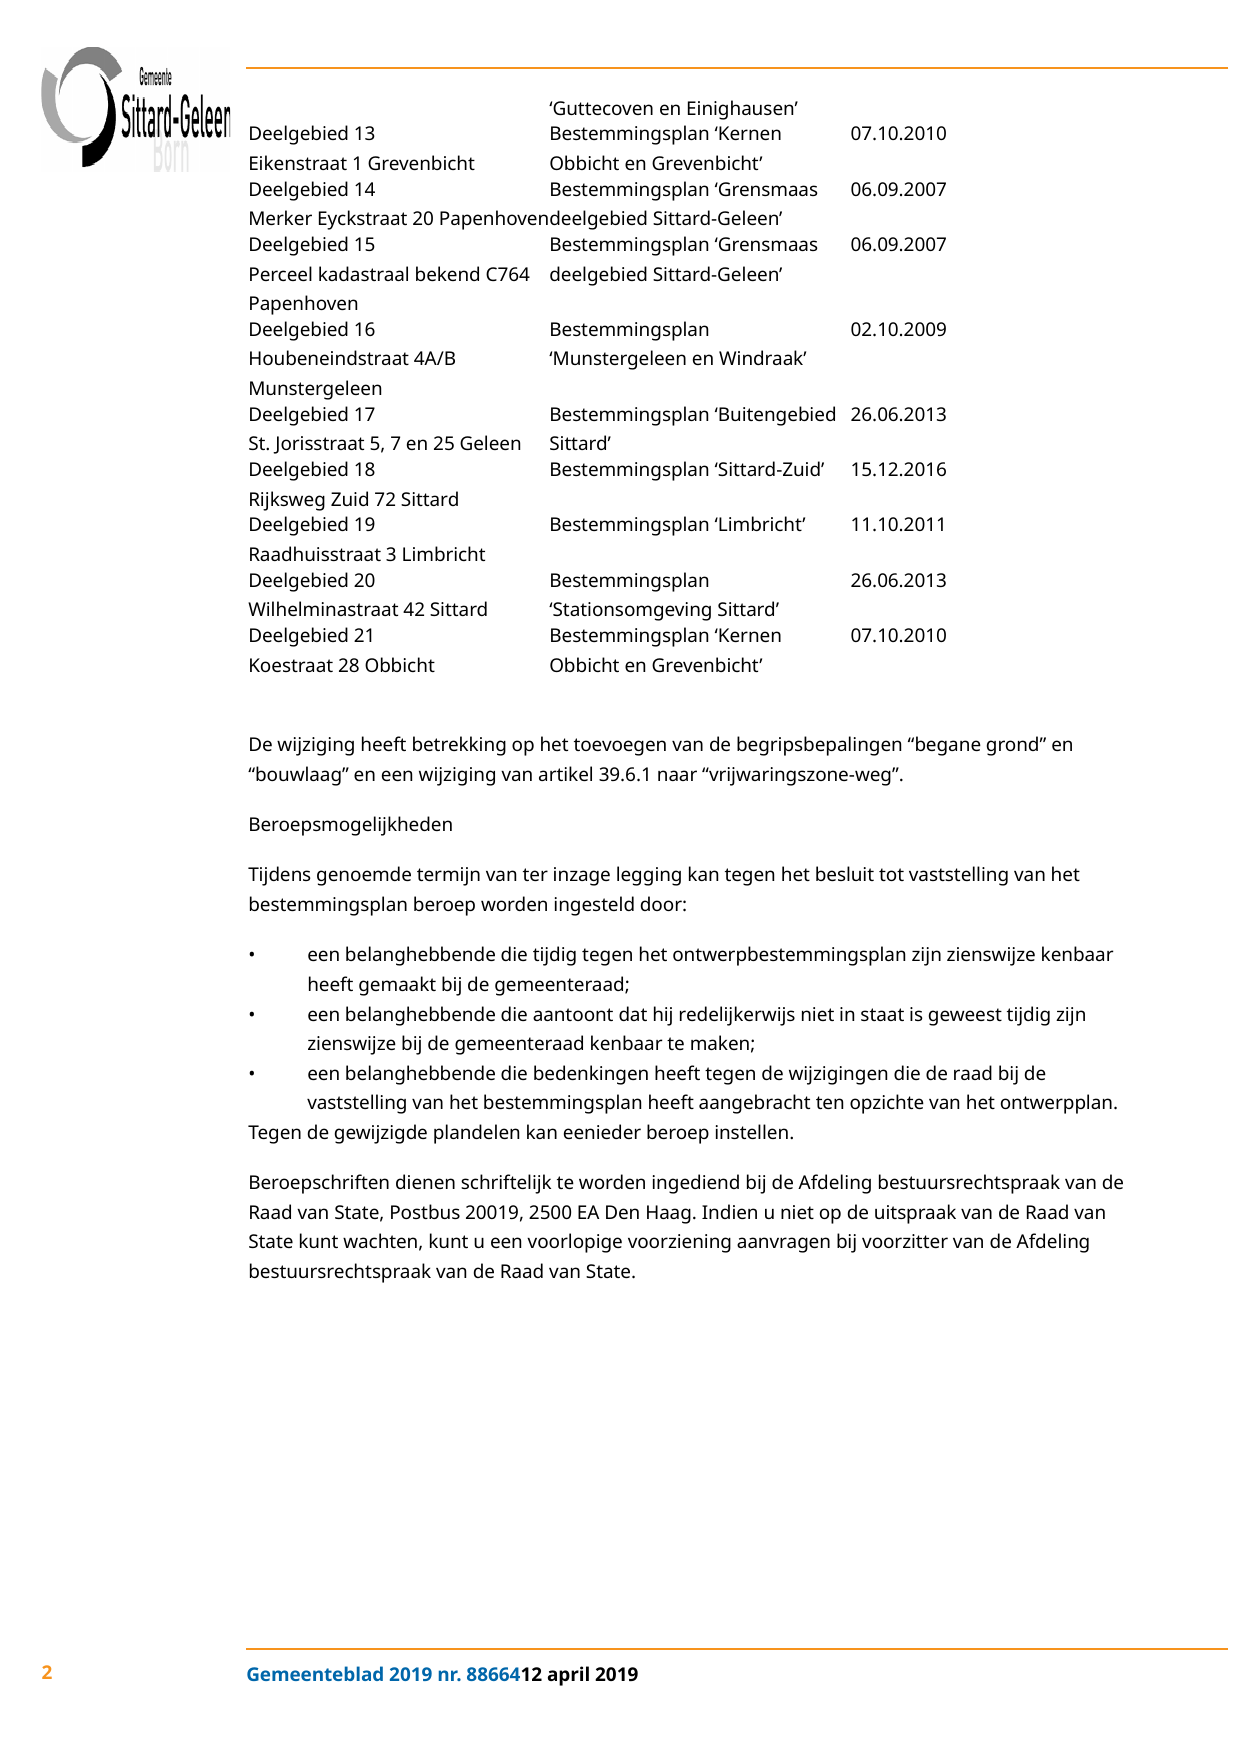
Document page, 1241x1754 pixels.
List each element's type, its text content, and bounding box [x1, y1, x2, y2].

table_cell Bestemmingsplan ‘Kernen Obbicht en Grevenbicht’ [549, 121, 850, 176]
table_cell Deelgebied 13 Eikenstraat 1 Grevenbicht [248, 121, 549, 176]
list een belanghebbende die bedenkingen heeft tegen de wijzigingen die de raad bij de vaststelling van het bestemmingsplan heeft aangebracht ten opzichte van het ontwerpplan. [248, 1060, 1152, 1115]
table_cell Deelgebied 21 Koestraat 28 Obbicht [248, 622, 549, 677]
table_cell Bestemmingsplan ‘Stationsomgeving Sittard’ [549, 567, 850, 622]
table_cell 06.09.2007 [850, 176, 1152, 231]
text Tijdens genoemde termijn van ter inzage legging kan tegen het besluit tot vaststelling van het bestemmingsplan beroep worden ingesteld door: [248, 862, 1152, 917]
table_cell Deelgebied 18 Rijksweg Zuid 72 Sittard [248, 456, 549, 512]
text Tegen de gewijzigde plandelen kan eenieder beroep instellen. [248, 1119, 1152, 1145]
table_cell 26.06.2013 [850, 401, 1152, 456]
list een belanghebbende die tijdig tegen het ontwerpbestemmingsplan zijn zienswijze kenbaar heeft gemaakt bij de gemeenteraad; [248, 942, 1152, 997]
table_cell Deelgebied 15 Perceel kadastraal bekend C764 Papenhoven [248, 231, 549, 316]
table_cell Deelgebied 14 Merker Eyckstraat 20 Papenhoven [248, 176, 549, 231]
text De wijziging heeft betrekking op het toevoegen van de begripsbepalingen “begane grond” en “bouwlaag” en een wijziging van artikel 39.6.1 naar “vrijwaringszone-weg”. [248, 731, 1152, 786]
table_cell Bestemmingsplan ‘Munstergeleen en Windraak’ [549, 316, 850, 401]
picture [41, 47, 231, 172]
table_cell Deelgebied 16 Houbeneindstraat 4A/B Munstergeleen [248, 316, 549, 401]
table_cell Bestemmingsplan ‘Sittard-Zuid’ [549, 456, 850, 512]
table_cell Deelgebied 20 Wilhelminastraat 42 Sittard [248, 567, 549, 622]
list een belanghebbende die aantoont dat hij redelijkerwijs niet in staat is geweest tijdig zijn zienswijze bij de gemeenteraad kenbaar te maken; [248, 1001, 1152, 1056]
table_cell Bestemmingsplan ‘Buitengebied Sittard’ [549, 401, 850, 456]
table_cell [248, 95, 549, 121]
table_cell Bestemmingsplan ‘Kernen Obbicht en Grevenbicht’ [549, 622, 850, 677]
text Beroepschriften dienen schriftelijk te worden ingediend bij de Afdeling bestuursrechtspraak van de Raad van State, Postbus 20019, 2500 EA Den Haag. Indien u niet op de uitspraak van de Raad van State kunt wachten, kunt u een voorlopige voorziening aanvragen bij voorzitter van de Afdeling bestuursrechtspraak van de Raad van State. [248, 1169, 1152, 1284]
table_cell [850, 95, 1152, 121]
text Beroepsmogelijkheden [248, 811, 1152, 837]
table_cell 11.10.2011 [850, 512, 1152, 567]
table_cell 06.09.2007 [850, 231, 1152, 316]
table_cell 07.10.2010 [850, 622, 1152, 677]
table_cell 02.10.2009 [850, 316, 1152, 401]
table_cell 15.12.2016 [850, 456, 1152, 512]
table_cell Deelgebied 19 Raadhuisstraat 3 Limbricht [248, 512, 549, 567]
table_cell Bestemmingsplan ‘Grensmaas deelgebied Sittard-Geleen’ [549, 176, 850, 231]
table_cell Bestemmingsplan ‘Limbricht’ [549, 512, 850, 567]
table_cell 26.06.2013 [850, 567, 1152, 622]
table_cell 07.10.2010 [850, 121, 1152, 176]
table_cell Deelgebied 17 St. Jorisstraat 5, 7 en 25 Geleen [248, 401, 549, 456]
table_cell ‘Guttecoven en Einighausen’ [549, 95, 850, 121]
table_cell Bestemmingsplan ‘Grensmaas deelgebied Sittard-Geleen’ [549, 231, 850, 316]
